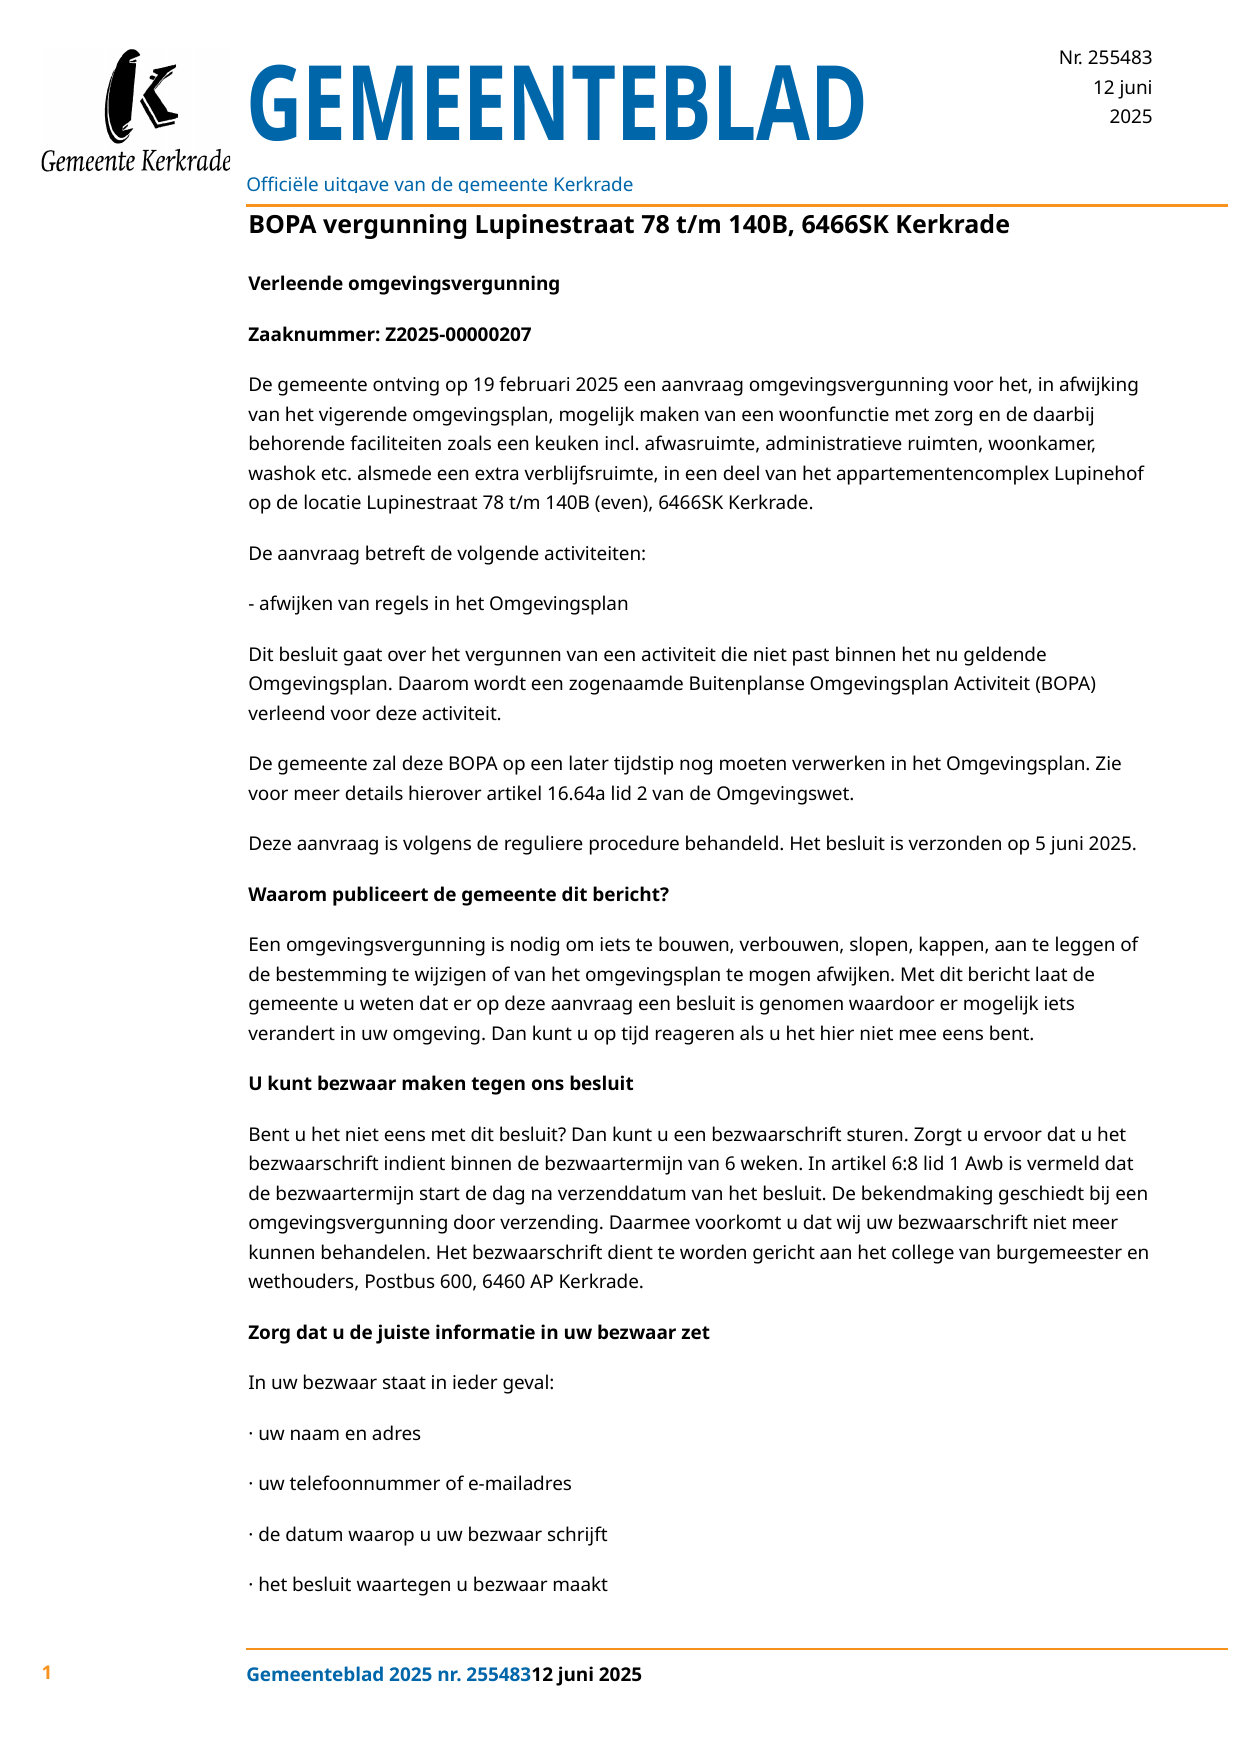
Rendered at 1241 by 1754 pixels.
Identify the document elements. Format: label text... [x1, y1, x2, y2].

text De aanvraag betreft de volgende activiteiten: [248, 540, 1152, 566]
text Bent u het niet eens met dit besluit? Dan kunt u een bezwaarschrift sturen. Zorgt u ervoor dat u het bezwaarschrift indient binnen de bezwaartermijn van 6 weken. In artikel 6:8 lid 1 Awb is vermeld dat de bezwaartermijn start de dag na verzenddatum van het besluit. De bekendmaking geschiedt bij een omgevingsvergunning door verzending. Daarmee voorkomt u dat wij uw bezwaarschrift niet meer kunnen behandelen. Het bezwaarschrift dient te worden gericht aan het college van burgemeester en wethouders, Postbus 600, 6460 AP Kerkrade. [248, 1121, 1152, 1294]
text Dit besluit gaat over het vergunnen van een activiteit die niet past binnen het nu geldende Omgevingsplan. Daarom wordt een zogenaamde Buitenplanse Omgevingsplan Activiteit (BOPA) verleend voor deze activiteit. [248, 641, 1152, 726]
text · het besluit waartegen u bezwaar maakt [248, 1571, 1152, 1597]
text · uw telefoonnummer of e-mailadres [248, 1470, 1152, 1496]
text De gemeente ontving op 19 februari 2025 een aanvraag omgevingsvergunning voor het, in afwijking van het vigerende omgevingsplan, mogelijk maken van een woonfunctie met zorg en de daarbij behorende faciliteiten zoals een keuken incl. afwasruimte, administratieve ruimten, woonkamer, washok etc. alsmede een extra verblijfsruimte, in een deel van het appartementencomplex Lupinehof op de locatie Lupinestraat 78 t/m 140B (even), 6466SK Kerkrade. [248, 371, 1152, 515]
picture [41, 47, 231, 172]
text - afwijken van regels in het Omgevingsplan [248, 590, 1152, 616]
text Verleende omgevingsvergunning [248, 270, 1152, 296]
text Waarom publiceert de gemeente dit bericht? [248, 881, 1152, 906]
text Deze aanvraag is volgens de reguliere procedure behandeld. Het besluit is verzonden op 5 juni 2025. [248, 830, 1152, 856]
text U kunt bezwaar maken tegen ons besluit [248, 1070, 1152, 1096]
text · uw naam en adres [248, 1420, 1152, 1446]
text · de datum waarop u uw bezwaar schrijft [248, 1521, 1152, 1546]
text De gemeente zal deze BOPA op een later tijdstip nog moeten verwerken in het Omgevingsplan. Zie voor meer details hierover artikel 16.64a lid 2 van de Omgevingswet. [248, 750, 1152, 806]
text Zorg dat u de juiste informatie in uw bezwaar zet [248, 1319, 1152, 1345]
text Zaaknummer: Z2025-00000207 [248, 321, 1152, 346]
text In uw bezwaar staat in ieder geval: [248, 1369, 1152, 1395]
text Een omgevingsvergunning is nodig om iets te bouwen, verbouwen, slopen, kappen, aan te leggen of de bestemming te wijzigen of van het omgevingsplan te mogen afwijken. Met dit bericht laat de gemeente u weten dat er op deze aanvraag een besluit is genomen waardoor er mogelijk iets verandert in uw omgeving. Dan kunt u op tijd reageren als u het hier niet mee eens bent. [248, 931, 1152, 1046]
text BOPA vergunning Lupinestraat 78 t/m 140B, 6466SK Kerkrade [248, 207, 1152, 241]
